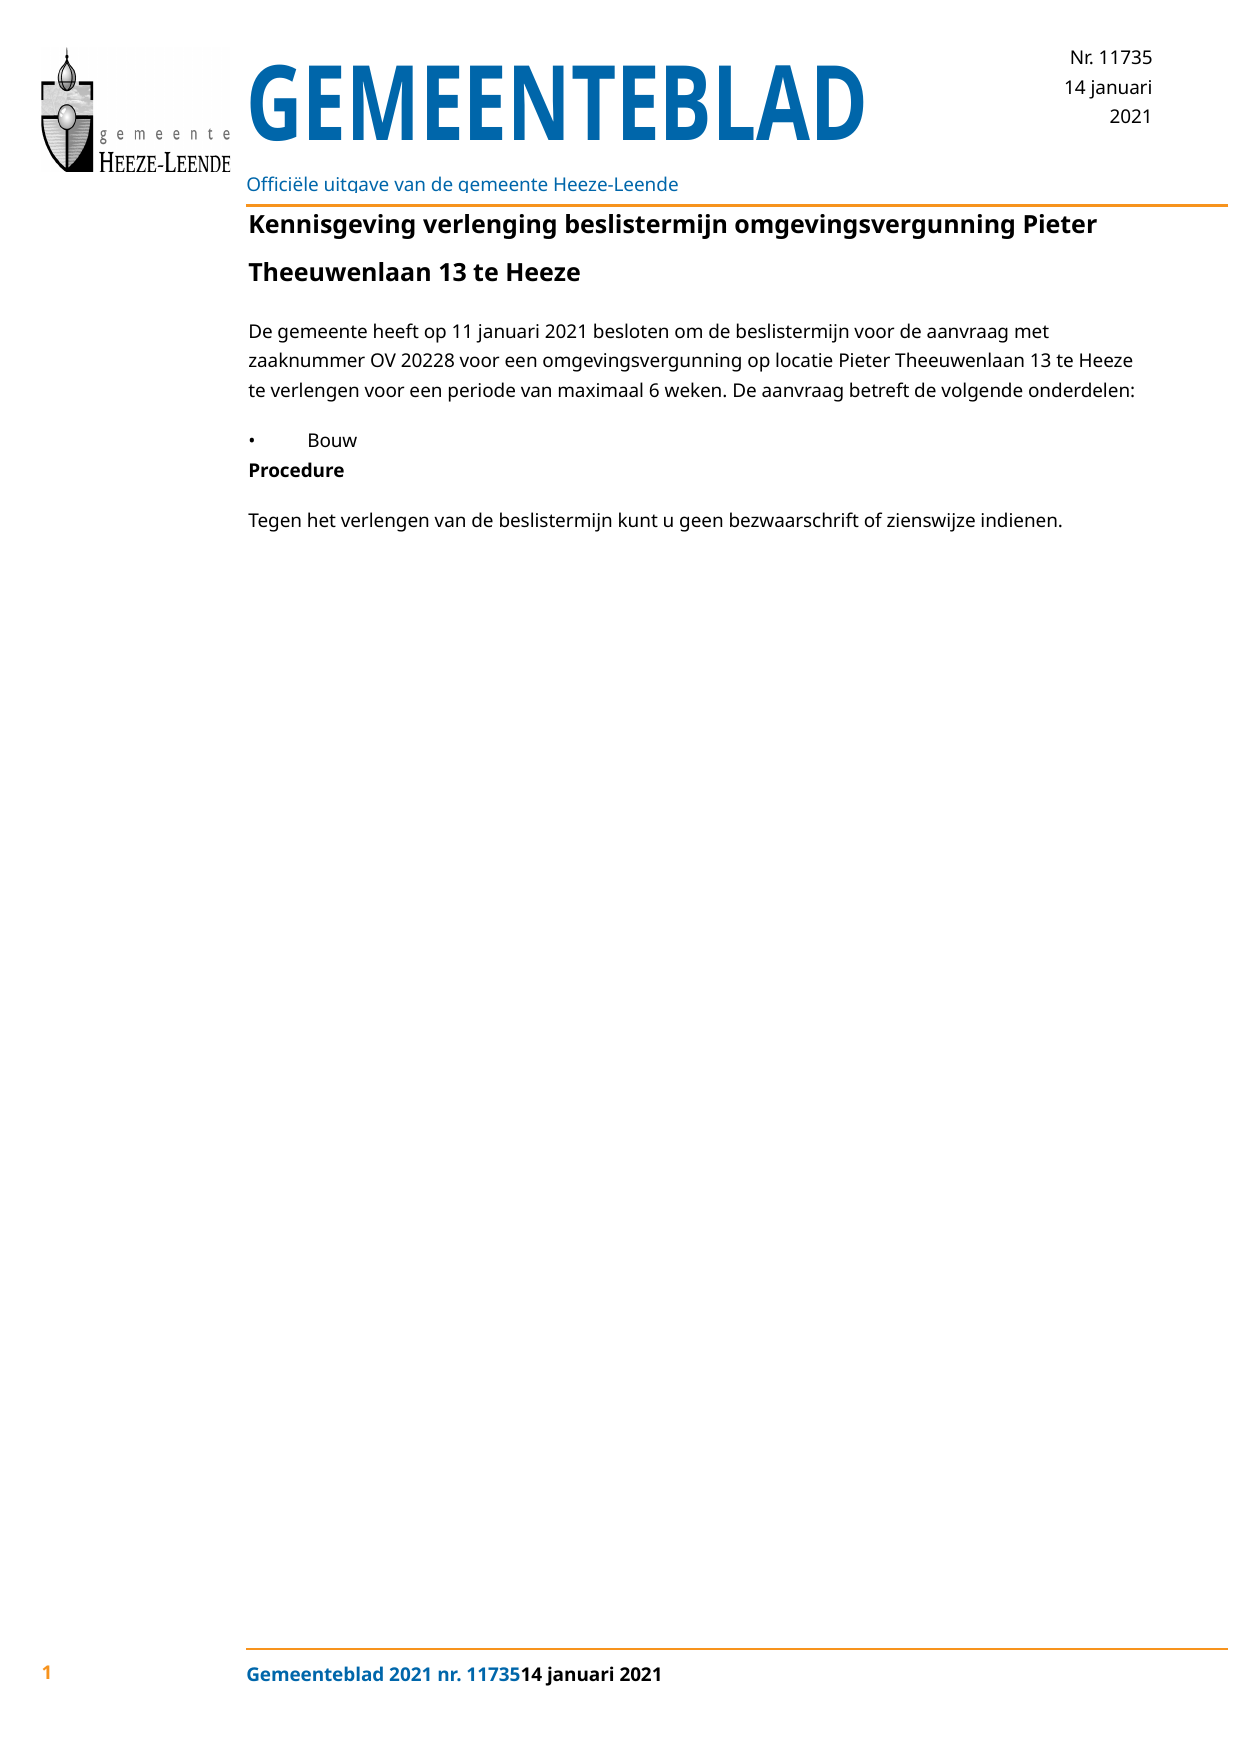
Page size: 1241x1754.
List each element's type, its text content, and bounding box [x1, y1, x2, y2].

list Bouw [248, 427, 1152, 453]
text De gemeente heeft op 11 januari 2021 besloten om de beslistermijn voor de aanvraag met zaaknummer OV 20228 voor een omgevingsvergunning op locatie Pieter Theeuwenlaan 13 te Heeze te verlengen voor een periode van maximaal 6 weken. De aanvraag betreft de volgende onderdelen: [248, 318, 1152, 403]
picture [41, 47, 231, 172]
text Kennisgeving verlenging beslistermijn omgevingsvergunning Pieter Theeuwenlaan 13 te Heeze [248, 207, 1152, 288]
text Tegen het verlengen van de beslistermijn kunt u geen bezwaarschrift of zienswijze indienen. [248, 507, 1152, 533]
text Procedure [248, 457, 1152, 483]
